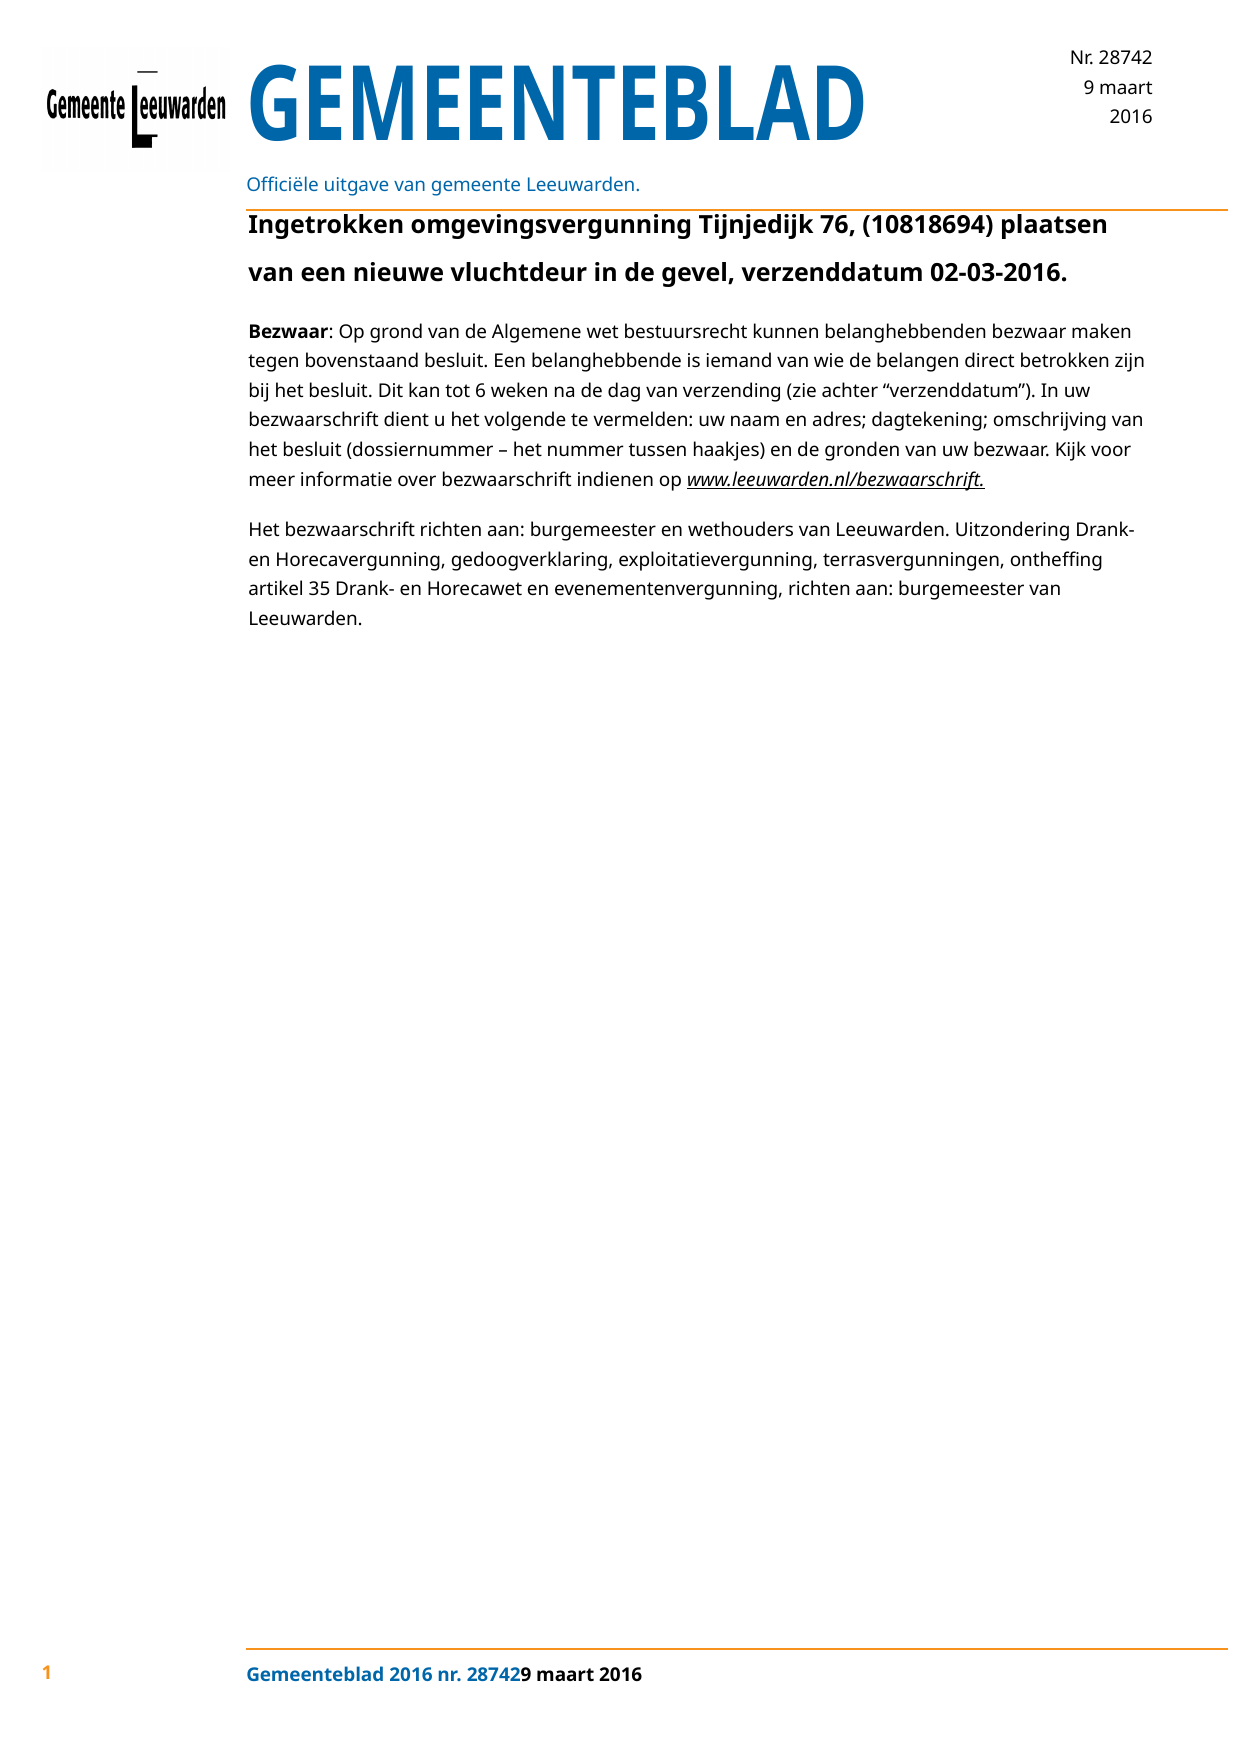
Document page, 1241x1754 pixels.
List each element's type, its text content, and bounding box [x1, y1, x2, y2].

text Het bezwaarschrift richten aan: burgemeester en wethouders van Leeuwarden. Uitzondering Drank- en Horecavergunning, gedoogverklaring, exploitatievergunning, terrasvergunningen, ontheffing artikel 35 Drank- en Horecawet en evenementenvergunning, richten aan: burgemeester van Leeuwarden. [248, 516, 1152, 631]
text Bezwaar: Op grond van de Algemene wet bestuursrecht kunnen belanghebbenden bezwaar maken tegen bovenstaand besluit. Een belanghebbende is iemand van wie de belangen direct betrokken zijn bij het besluit. Dit kan tot 6 weken na de dag van verzending (zie achter “verzenddatum”). In uw bezwaarschrift dient u het volgende te vermelden: uw naam en adres; dagtekening; omschrijving van het besluit (dossiernummer – het nummer tussen haakjes) en de gronden van uw bezwaar. Kijk voor meer informatie over bezwaarschrift indienen op www.leeuwarden.nl/bezwaarschrift. [248, 318, 1152, 492]
picture [41, 47, 231, 172]
text Ingetrokken omgevingsvergunning Tijnjedijk 76, (10818694) plaatsen van een nieuwe vluchtdeur in de gevel, verzenddatum 02-03-2016. [248, 211, 1152, 288]
